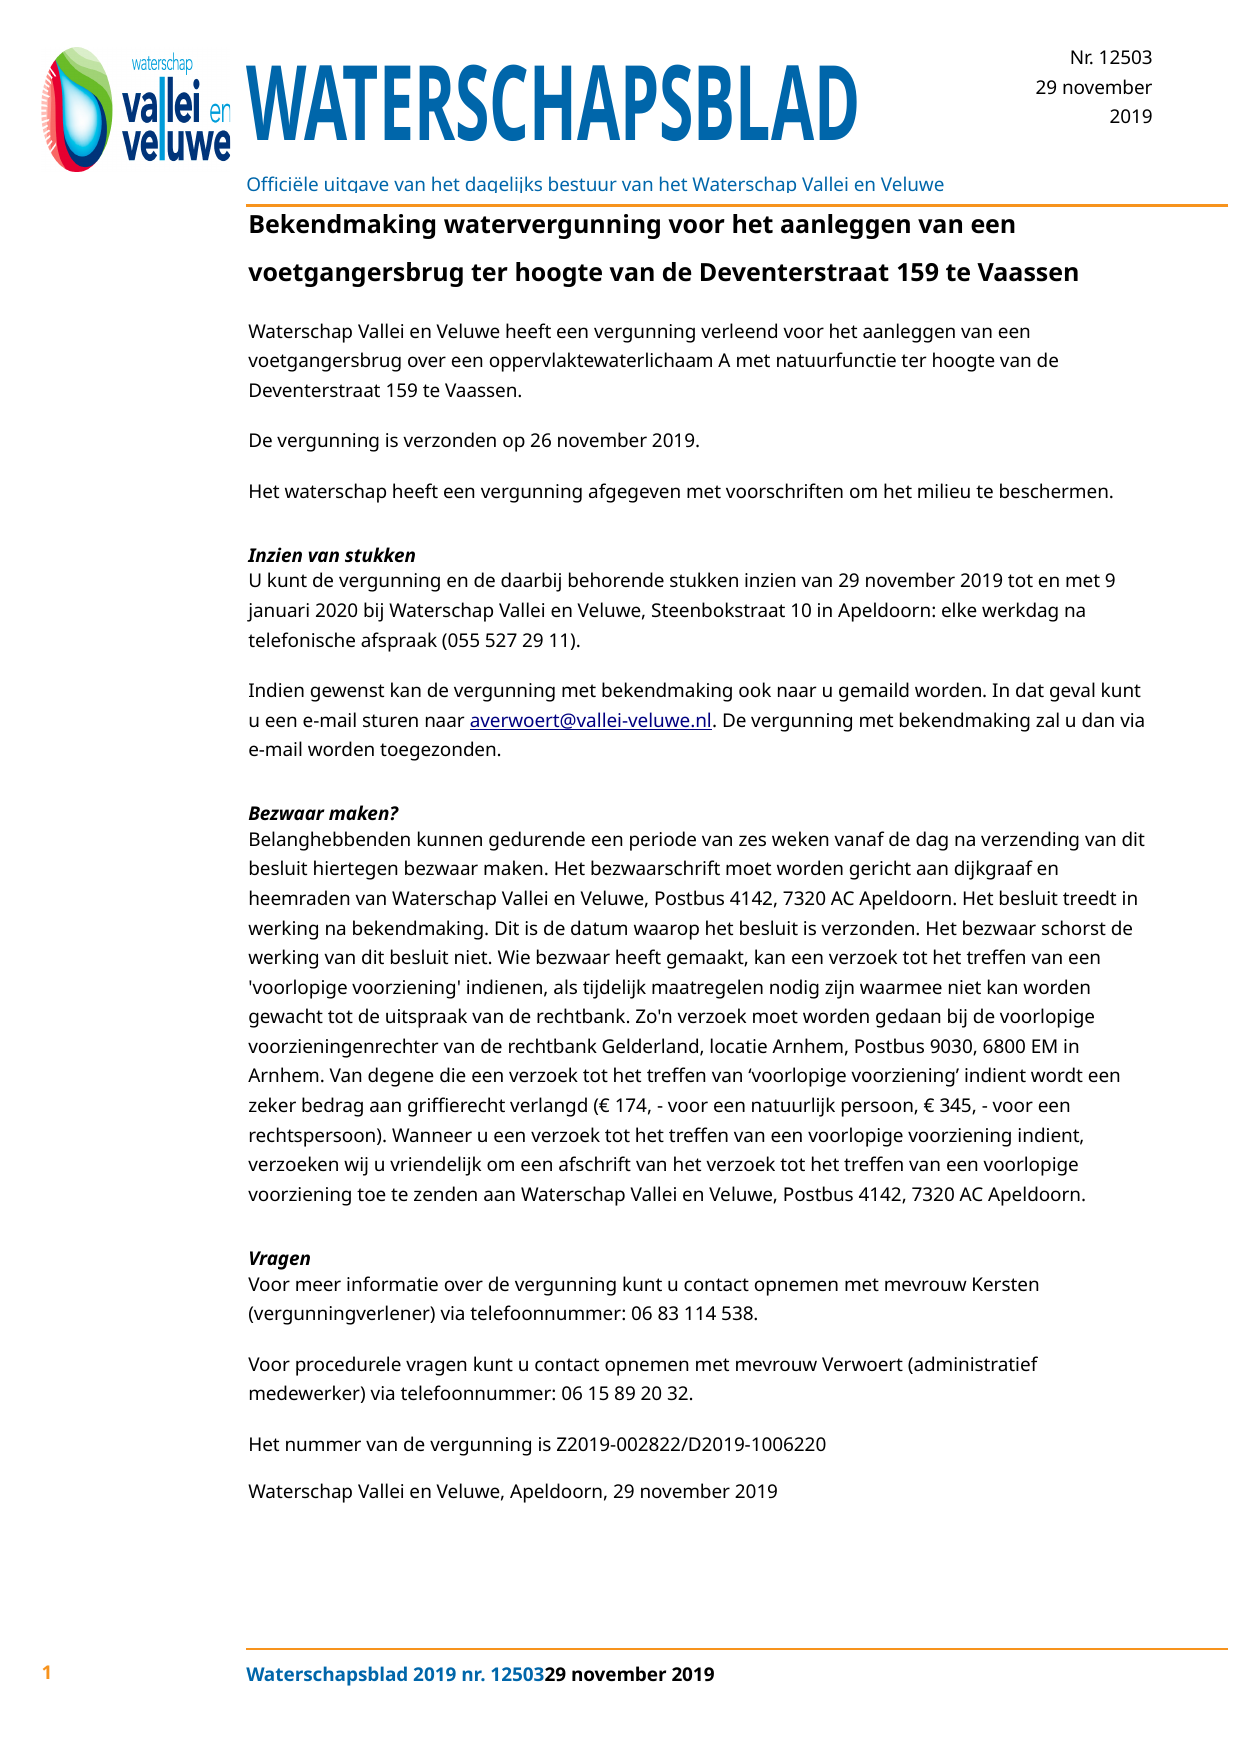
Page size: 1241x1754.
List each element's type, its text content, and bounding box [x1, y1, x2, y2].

text U kunt de vergunning en de daarbij behorende stukken inzien van 29 november 2019 tot en met 9 januari 2020 bij Waterschap Vallei en Veluwe, Steenbokstraat 10 in Apeldoorn: elke werkdag na telefonische afspraak (055 527 29 11). [248, 568, 1152, 652]
text Bezwaar maken? [248, 800, 1152, 826]
text De vergunning is verzonden op 26 november 2019. [248, 427, 1152, 453]
picture [41, 47, 231, 172]
text Waterschap Vallei en Veluwe heeft een vergunning verleend voor het aanleggen van een voetgangersbrug over een oppervlaktewaterlichaam A met natuurfunctie ter hoogte van de Deventerstraat 159 te Vaassen. [248, 318, 1152, 403]
text Bekendmaking watervergunning voor het aanleggen van een voetgangersbrug ter hoogte van de Deventerstraat 159 te Vaassen [248, 207, 1152, 288]
text Voor procedurele vragen kunt u contact opnemen met mevrouw Verwoert (administratief medewerker) via telefoonnummer: 06 15 89 20 32. [248, 1351, 1152, 1406]
text Inzien van stukken [248, 542, 1152, 568]
text Het nummer van de vergunning is Z2019-002822/D2019-1006220 [248, 1431, 1152, 1456]
text Indien gewenst kan de vergunning met bekendmaking ook naar u gemaild worden. In dat geval kunt u een e-mail sturen naar averwoert@vallei-veluwe.nl. De vergunning met bekendmaking zal u dan via e-mail worden toegezonden. [248, 677, 1152, 762]
text Waterschap Vallei en Veluwe, Apeldoorn, 29 november 2019 [248, 1478, 1152, 1504]
text Voor meer informatie over de vergunning kunt u contact opnemen met mevrouw Kersten (vergunningverlener) via telefoonnummer: 06 83 114 538. [248, 1271, 1152, 1326]
text Vragen [248, 1245, 1152, 1271]
text Belanghebbenden kunnen gedurende een periode van zes weken vanaf de dag na verzending van dit besluit hiertegen bezwaar maken. Het bezwaarschrift moet worden gericht aan dijkgraaf en heemraden van Waterschap Vallei en Veluwe, Postbus 4142, 7320 AC Apeldoorn. Het besluit treedt in werking na bekendmaking. Dit is de datum waarop het besluit is verzonden. Het bezwaar schorst de werking van dit besluit niet. Wie bezwaar heeft gemaakt, kan een verzoek tot het treffen van een 'voorlopige voorziening' indienen, als tijdelijk maatregelen nodig zijn waarmee niet kan worden gewacht tot de uitspraak van de rechtbank. Zo'n verzoek moet worden gedaan bij de voorlopige voorzieningenrechter van de rechtbank Gelderland, locatie Arnhem, Postbus 9030, 6800 EM in Arnhem. Van degene die een verzoek tot het treffen van ‘voorlopige voorziening’ indient wordt een zeker bedrag aan griffierecht verlangd (€ 174, - voor een natuurlijk persoon, € 345, - voor een rechtspersoon). Wanneer u een verzoek tot het treffen van een voorlopige voorziening indient, verzoeken wij u vriendelijk om een afschrift van het verzoek tot het treffen van een voorlopige voorziening toe te zenden aan Waterschap Vallei en Veluwe, Postbus 4142, 7320 AC Apeldoorn. [248, 826, 1152, 1207]
text Het waterschap heeft een vergunning afgegeven met voorschriften om het milieu te beschermen. [248, 478, 1152, 504]
